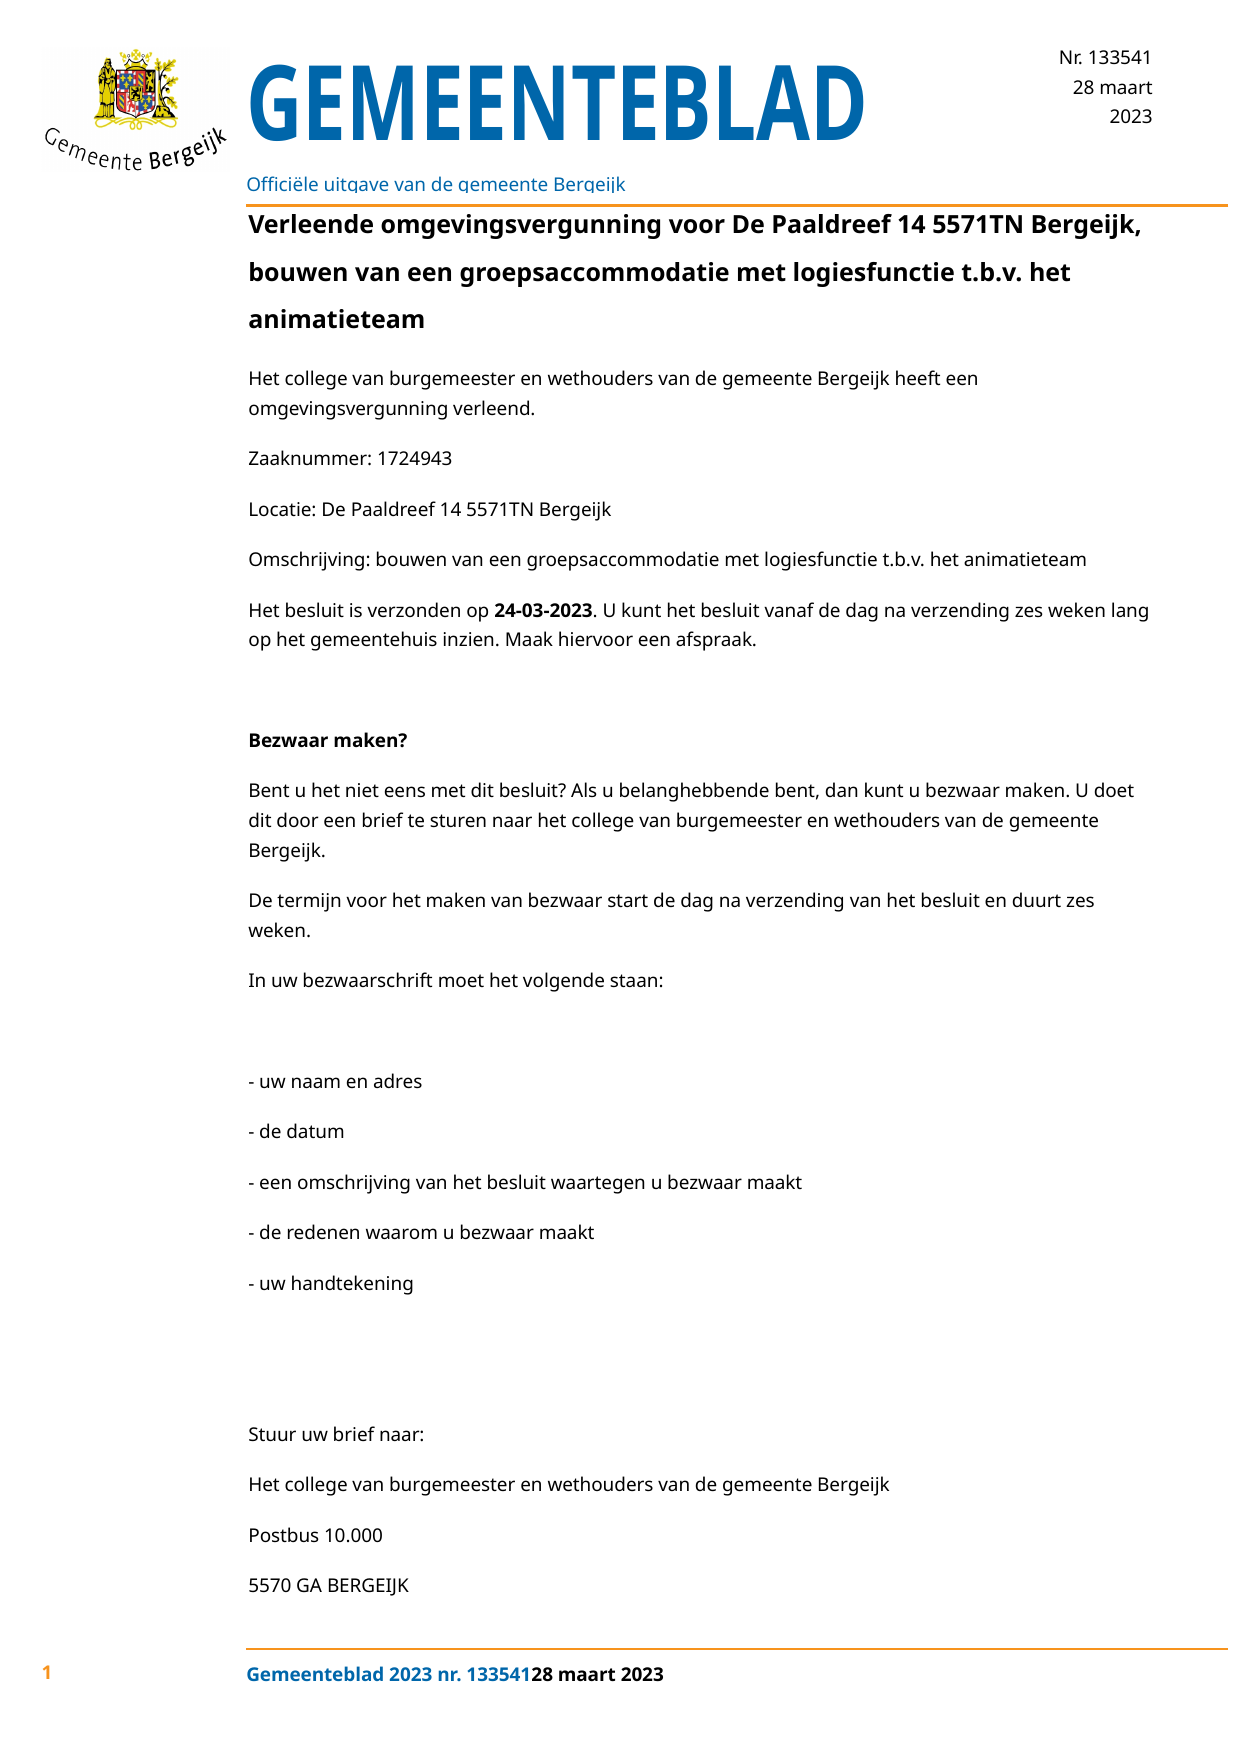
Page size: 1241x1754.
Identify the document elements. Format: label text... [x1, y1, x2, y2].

text Postbus 10.000 [248, 1522, 1152, 1547]
text - uw naam en adres [248, 1068, 1152, 1094]
text Verleende omgevingsvergunning voor De Paaldreef 14 5571TN Bergeijk, bouwen van een groepsaccommodatie met logiesfunctie t.b.v. het animatieteam [248, 207, 1152, 336]
text Het college van burgemeester en wethouders van de gemeente Bergeijk heeft een omgevingsvergunning verleend. [248, 366, 1152, 421]
text - een omschrijving van het besluit waartegen u bezwaar maakt [248, 1169, 1152, 1194]
text Bezwaar maken? [248, 727, 1152, 753]
text Stuur uw brief naar: [248, 1421, 1152, 1447]
text Het college van burgemeester en wethouders van de gemeente Bergeijk [248, 1471, 1152, 1497]
text - de datum [248, 1118, 1152, 1144]
text Locatie: De Paaldreef 14 5571TN Bergeijk [248, 496, 1152, 522]
text In uw bezwaarschrift moet het volgende staan: [248, 967, 1152, 993]
text Het besluit is verzonden op 24-03-2023. U kunt het besluit vanaf de dag na verzending zes weken lang op het gemeentehuis inzien. Maak hiervoor een afspraak. [248, 597, 1152, 652]
picture [41, 47, 231, 172]
text Zaaknummer: 1724943 [248, 446, 1152, 471]
text De termijn voor het maken van bezwaar start de dag na verzending van het besluit en duurt zes weken. [248, 887, 1152, 942]
text Omschrijving: bouwen van een groepsaccommodatie met logiesfunctie t.b.v. het animatieteam [248, 546, 1152, 572]
text - uw handtekening [248, 1270, 1152, 1295]
text - de redenen waarom u bezwaar maakt [248, 1219, 1152, 1245]
text Bent u het niet eens met dit besluit? Als u belanghebbende bent, dan kunt u bezwaar maken. U doet dit door een brief te sturen naar het college van burgemeester en wethouders van de gemeente Bergeijk. [248, 778, 1152, 862]
text 5570 GA BERGEIJK [248, 1572, 1152, 1598]
